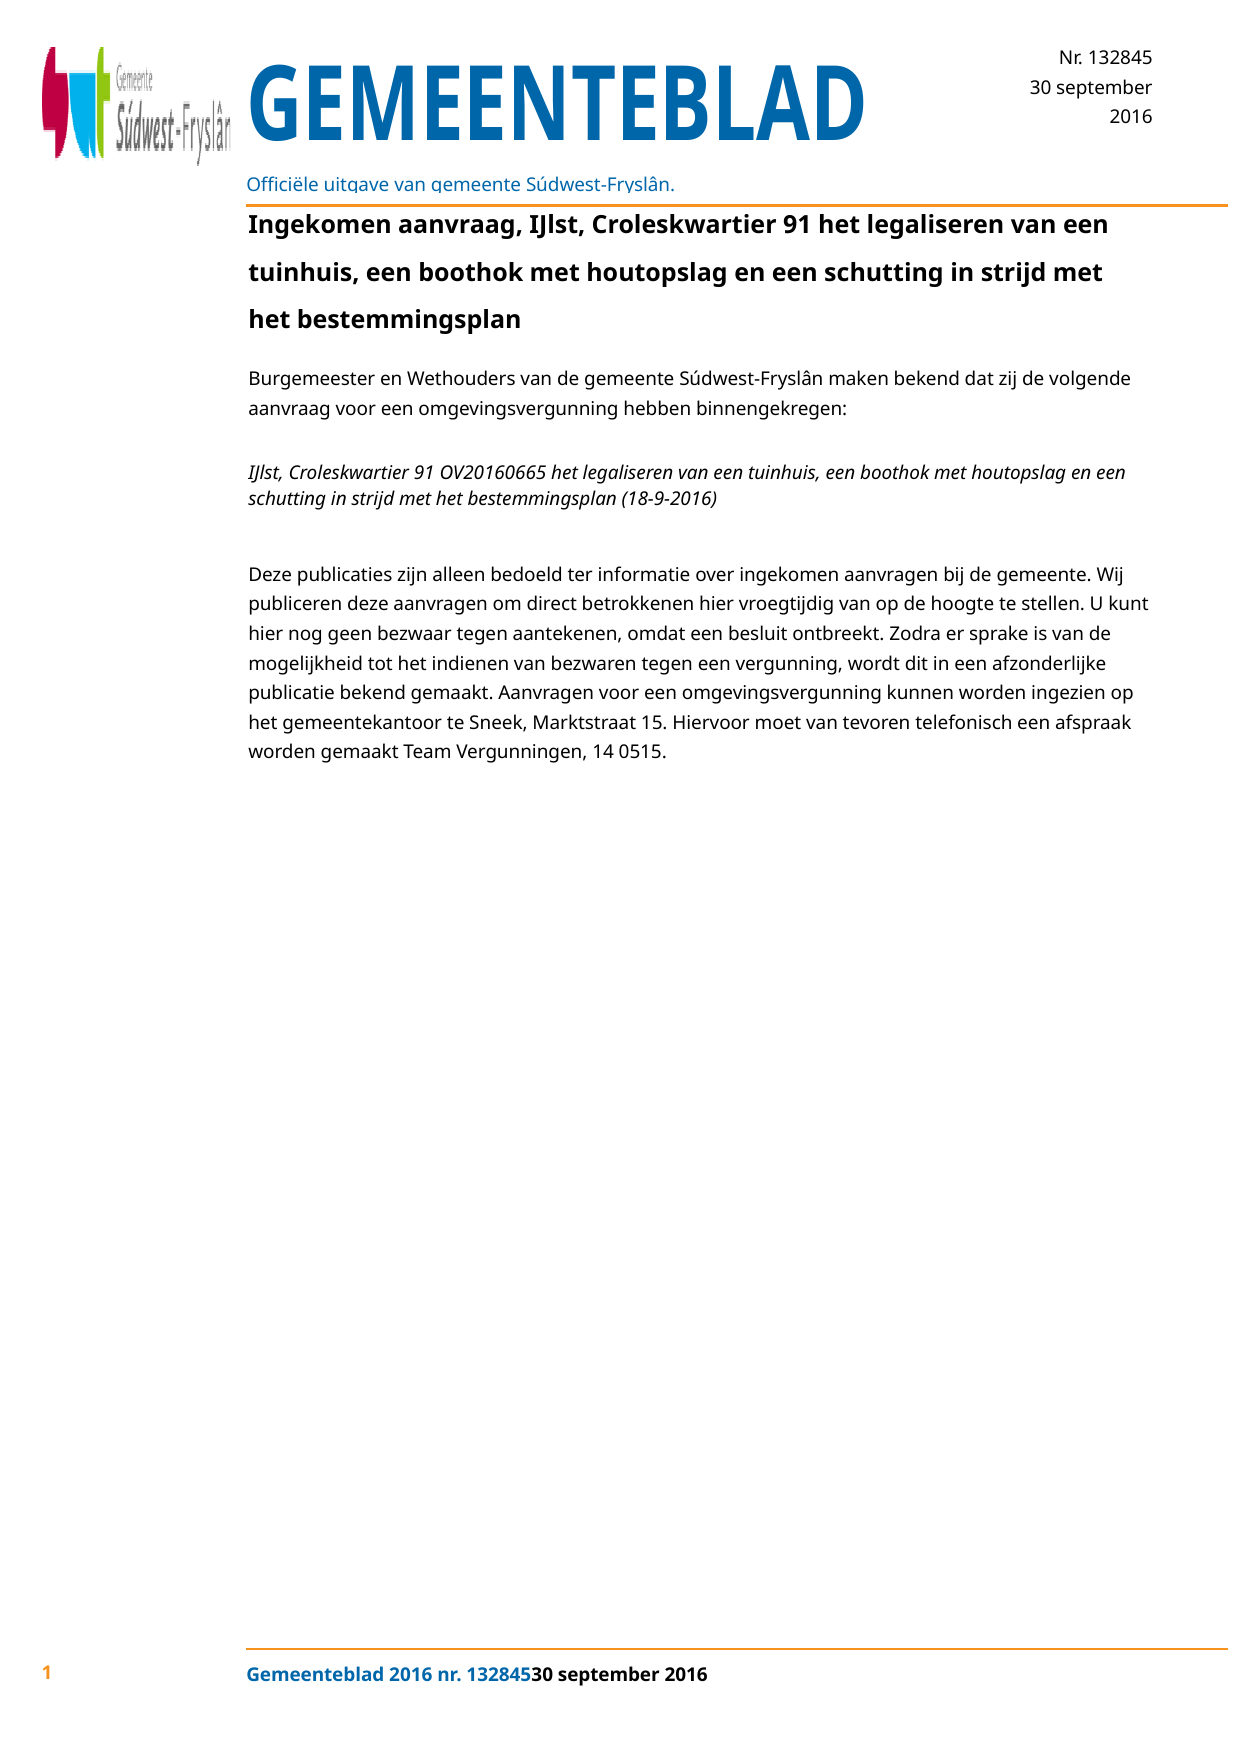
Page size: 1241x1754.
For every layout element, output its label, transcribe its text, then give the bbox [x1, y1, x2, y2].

text IJlst, Croleskwartier 91 OV20160665 het legaliseren van een tuinhuis, een boothok met houtopslag en een schutting in strijd met het bestemmingsplan (18-9-2016) [248, 459, 1152, 511]
text Deze publicaties zijn alleen bedoeld ter informatie over ingekomen aanvragen bij de gemeente. Wij publiceren deze aanvragen om direct betrokkenen hier vroegtijdig van op de hoogte te stellen. U kunt hier nog geen bezwaar tegen aantekenen, omdat een besluit ontbreekt. Zodra er sprake is van de mogelijkheid tot het indienen van bezwaren tegen een vergunning, wordt dit in een afzonderlijke publicatie bekend gemaakt. Aanvragen voor een omgevingsvergunning kunnen worden ingezien op het gemeentekantoor te Sneek, Marktstraat 15. Hiervoor moet van tevoren telefonisch een afspraak worden gemaakt Team Vergunningen, 14 0515. [248, 561, 1152, 764]
text Ingekomen aanvraag, IJlst, Croleskwartier 91 het legaliseren van een tuinhuis, een boothok met houtopslag en een schutting in strijd met het bestemmingsplan [248, 207, 1152, 336]
text Burgemeester en Wethouders van de gemeente Súdwest-Fryslân maken bekend dat zij de volgende aanvraag voor een omgevingsvergunning hebben binnengekregen: [248, 366, 1152, 421]
picture [41, 47, 231, 172]
